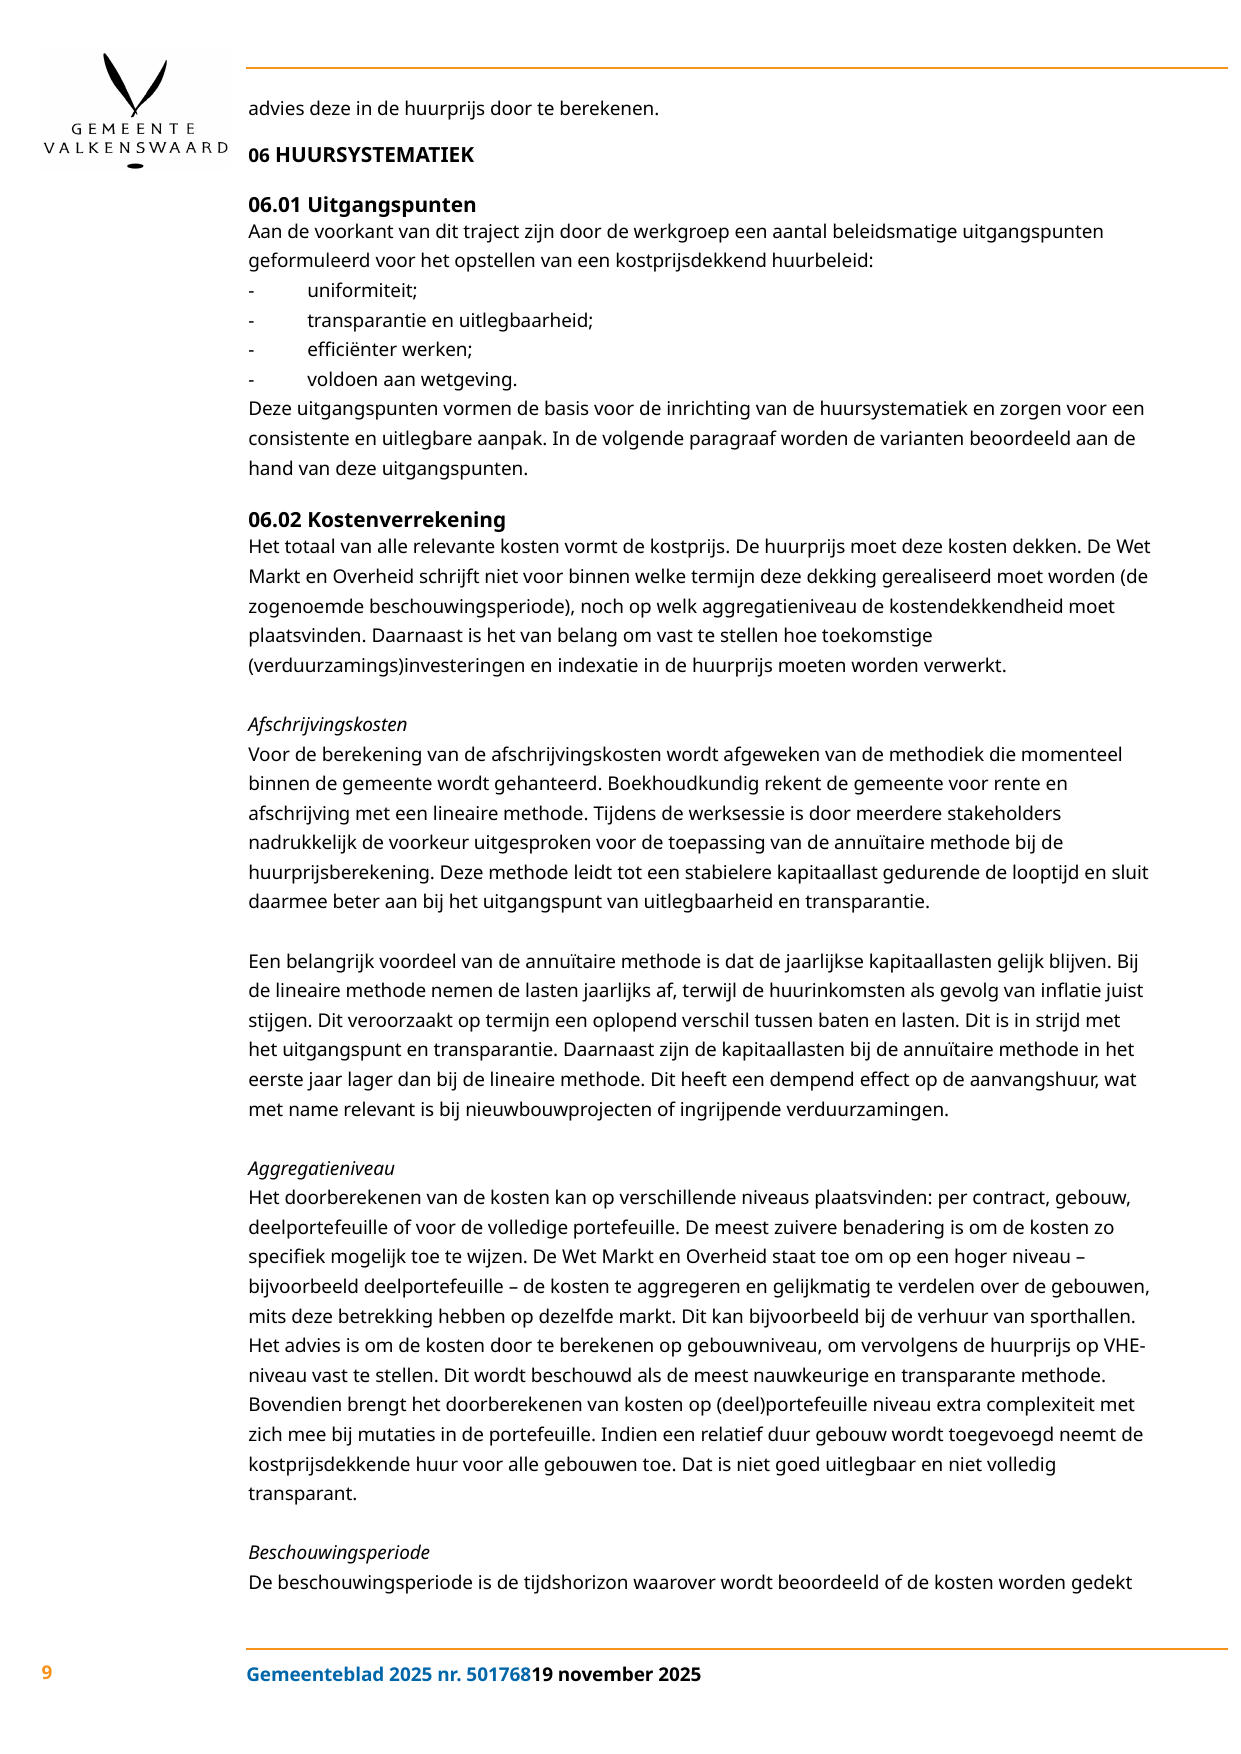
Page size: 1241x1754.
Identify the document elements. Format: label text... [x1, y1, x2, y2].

text advies deze in de huurprijs door te berekenen. [248, 95, 1152, 121]
text Een belangrijk voordeel van de annuïtaire methode is dat de jaarlijkse kapitaallasten gelijk blijven. Bij de lineaire methode nemen de lasten jaarlijks af, terwijl de huurinkomsten als gevolg van inflatie juist stijgen. Dit veroorzaakt op termijn een oplopend verschil tussen baten en lasten. Dit is in strijd met het uitgangspunt en transparantie. Daarnaast zijn de kapitaallasten bij de annuïtaire methode in het eerste jaar lager dan bij de lineaire methode. Dit heeft een dempend effect op de aanvangshuur, wat met name relevant is bij nieuwbouwprojecten of ingrijpende verduurzamingen. [248, 948, 1152, 1121]
text Afschrijvingskosten [248, 711, 1152, 737]
text 06.01 Uitgangspunten [248, 190, 1152, 218]
text Bovendien brengt het doorberekenen van kosten op (deel)portefeuille niveau extra complexiteit met zich mee bij mutaties in de portefeuille. Indien een relatief duur gebouw wordt toegevoegd neemt de kostprijsdekkende huur voor alle gebouwen toe. Dat is niet goed uitlegbaar en niet volledig transparant. [248, 1392, 1152, 1506]
text Beschouwingsperiode [248, 1539, 1152, 1565]
text 06.02 Kostenverrekening [248, 505, 1152, 534]
text 06 HUURSYSTEMATIEK [248, 140, 1152, 169]
text Deze uitgangspunten vormen de basis voor de inrichting van de huursystematiek en zorgen voor een consistente en uitlegbare aanpak. In de volgende paragraaf worden de varianten beoordeeld aan de hand van deze uitgangspunten. [248, 396, 1152, 481]
text Voor de berekening van de afschrijvingskosten wordt afgeweken van de methodiek die momenteel binnen de gemeente wordt gehanteerd. Boekhoudkundig rekent de gemeente voor rente en afschrijving met een lineaire methode. Tijdens de werksessie is door meerdere stakeholders nadrukkelijk de voorkeur uitgesproken voor de toepassing van de annuïtaire methode bij de huurprijsberekening. Deze methode leidt tot een stabielere kapitaallast gedurende de looptijd en sluit daarmee beter aan bij het uitgangspunt van uitlegbaarheid en transparantie. [248, 741, 1152, 914]
list uniformiteit; [248, 277, 1152, 303]
text Aggregatieniveau [248, 1155, 1152, 1181]
text Het doorberekenen van de kosten kan op verschillende niveaus plaatsvinden: per contract, gebouw, deelportefeuille of voor de volledige portefeuille. De meest zuivere benadering is om de kosten zo specifiek mogelijk toe te wijzen. De Wet Markt en Overheid staat toe om op een hoger niveau – bijvoorbeeld deelportefeuille – de kosten te aggregeren en gelijkmatig te verdelen over de gebouwen, mits deze betrekking hebben op dezelfde markt. Dit kan bijvoorbeeld bij de verhuur van sporthallen. Het advies is om de kosten door te berekenen op gebouwniveau, om vervolgens de huurprijs op VHE-niveau vast te stellen. Dit wordt beschouwd als de meest nauwkeurige en transparante methode. [248, 1184, 1152, 1388]
text Aan de voorkant van dit traject zijn door de werkgroep een aantal beleidsmatige uitgangspunten geformuleerd voor het opstellen van een kostprijsdekkend huurbeleid: [248, 218, 1152, 273]
list transparantie en uitlegbaarheid; [248, 307, 1152, 333]
text De beschouwingsperiode is de tijdshorizon waarover wordt beoordeeld of de kosten worden gedekt [248, 1569, 1152, 1595]
list voldoen aan wetgeving. [248, 366, 1152, 392]
list efficiënter werken; [248, 336, 1152, 362]
text Het totaal van alle relevante kosten vormt de kostprijs. De huurprijs moet deze kosten dekken. De Wet Markt en Overheid schrijft niet voor binnen welke termijn deze dekking gerealiseerd moet worden (de zogenoemde beschouwingsperiode), noch op welk aggregatieniveau de kostendekkendheid moet plaatsvinden. Daarnaast is het van belang om vast te stellen hoe toekomstige (verduurzamings)investeringen en indexatie in de huurprijs moeten worden verwerkt. [248, 534, 1152, 678]
picture [41, 47, 231, 172]
